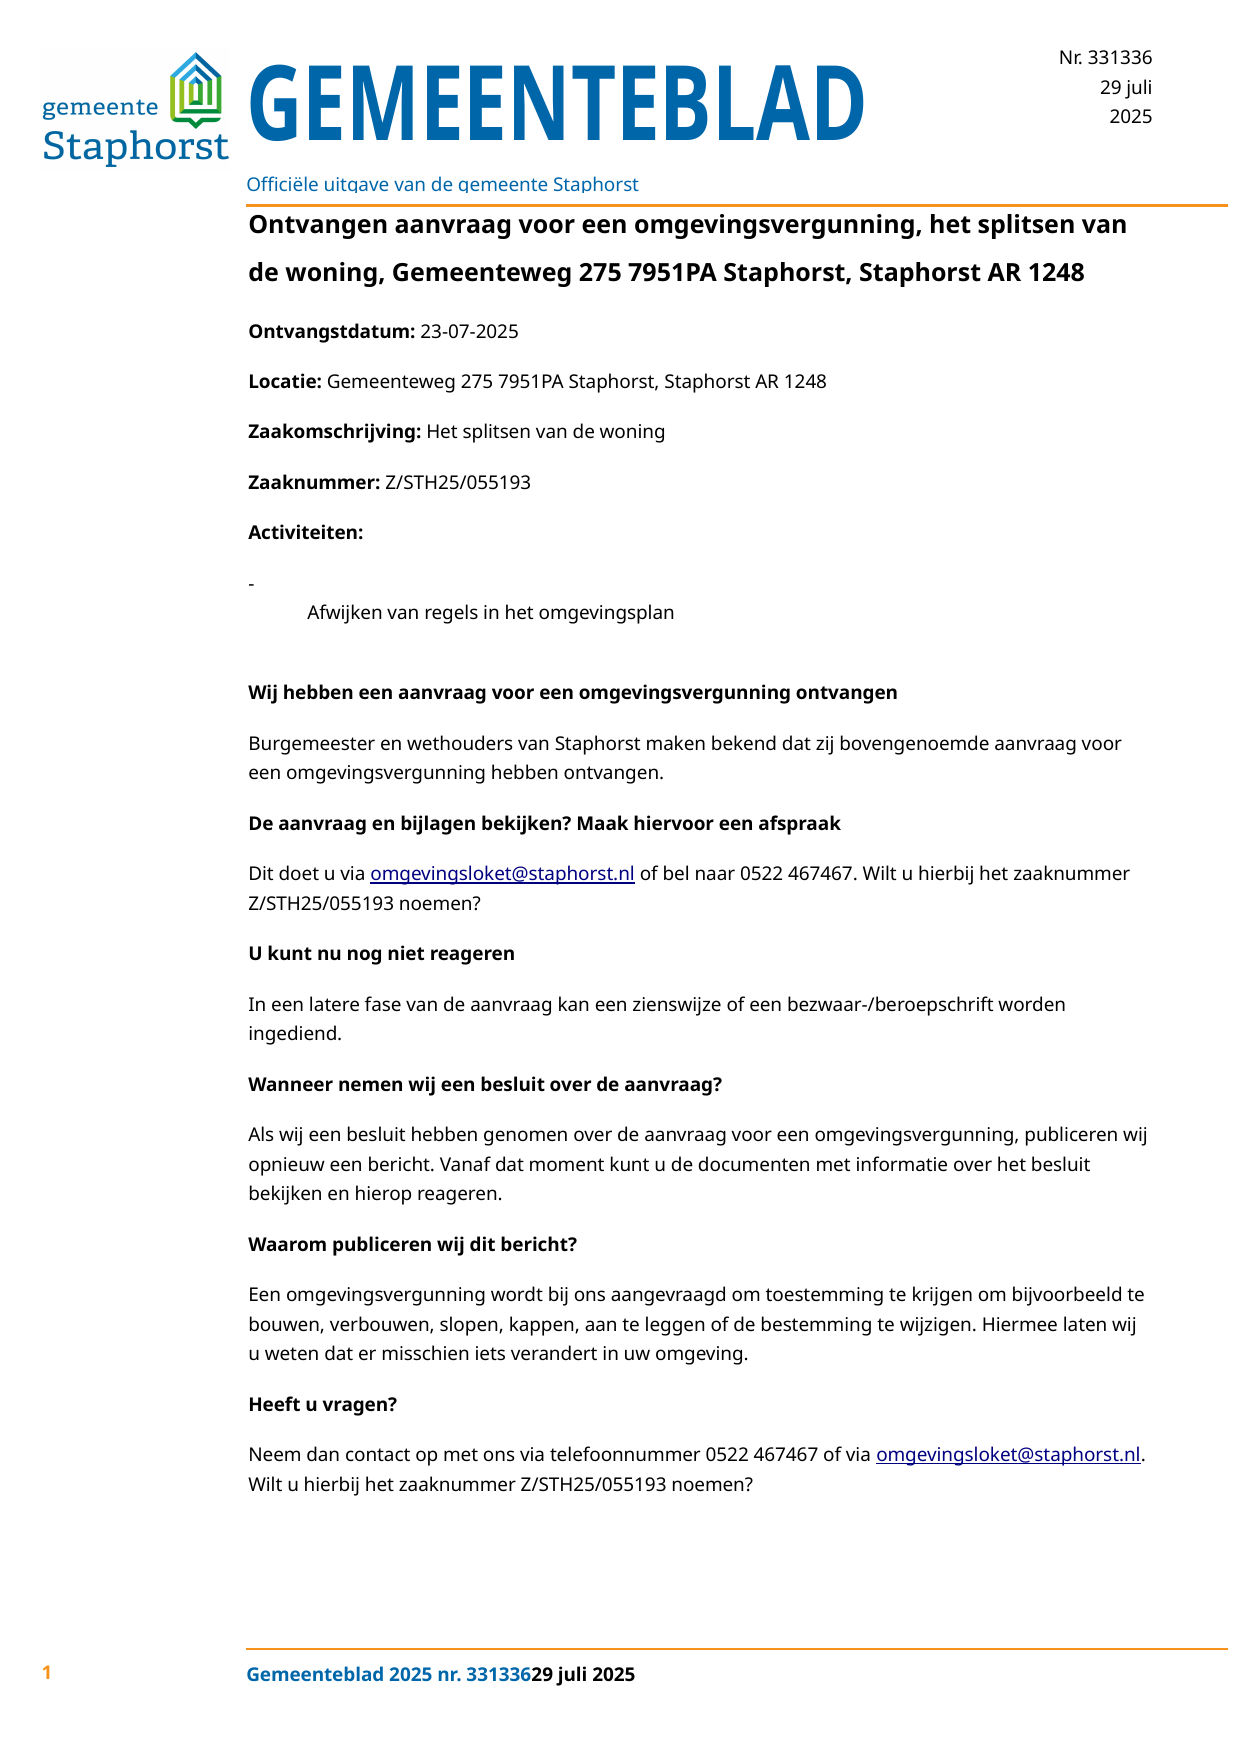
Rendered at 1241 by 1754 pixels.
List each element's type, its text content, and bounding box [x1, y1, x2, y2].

text Locatie: Gemeenteweg 275 7951PA Staphorst, Staphorst AR 1248 [248, 368, 1152, 394]
text In een latere fase van de aanvraag kan een zienswijze of een bezwaar-/beroepschrift worden ingediend. [248, 991, 1152, 1046]
picture [41, 47, 231, 172]
text Activiteiten: [248, 519, 1152, 545]
text Burgemeester en wethouders van Staphorst maken bekend dat zij bovengenoemde aanvraag voor een omgevingsvergunning hebben ontvangen. [248, 730, 1152, 785]
text Dit doet u via omgevingsloket@staphorst.nl of bel naar 0522 467467. Wilt u hierbij het zaaknummer Z/STH25/055193 noemen? [248, 860, 1152, 916]
text Ontvangstdatum: 23-07-2025 [248, 318, 1152, 344]
list Afwijken van regels in het omgevingsplan [248, 599, 1152, 625]
text Waarom publiceren wij dit bericht? [248, 1231, 1152, 1257]
text Zaakomschrijving: Het splitsen van de woning [248, 419, 1152, 444]
text Neem dan contact op met ons via telefoonnummer 0522 467467 of via omgevingsloket@staphorst.nl. Wilt u hierbij het zaaknummer Z/STH25/055193 noemen? [248, 1441, 1152, 1497]
text Wij hebben een aanvraag voor een omgevingsvergunning ontvangen [248, 679, 1152, 705]
text De aanvraag en bijlagen bekijken? Maak hiervoor een afspraak [248, 810, 1152, 836]
text U kunt nu nog niet reageren [248, 940, 1152, 966]
text Als wij een besluit hebben genomen over de aanvraag voor een omgevingsvergunning, publiceren wij opnieuw een bericht. Vanaf dat moment kunt u de documenten met informatie over het besluit bekijken en hierop reageren. [248, 1121, 1152, 1206]
text Ontvangen aanvraag voor een omgevingsvergunning, het splitsen van de woning, Gemeenteweg 275 7951PA Staphorst, Staphorst AR 1248 [248, 207, 1152, 288]
text Wanneer nemen wij een besluit over de aanvraag? [248, 1071, 1152, 1097]
text Een omgevingsvergunning wordt bij ons aangevraagd om toestemming te krijgen om bijvoorbeeld te bouwen, verbouwen, slopen, kappen, aan te leggen of de bestemming te wijzigen. Hiermee laten wij u weten dat er misschien iets verandert in uw omgeving. [248, 1281, 1152, 1366]
text Zaaknummer: Z/STH25/055193 [248, 469, 1152, 495]
text Heeft u vragen? [248, 1391, 1152, 1417]
